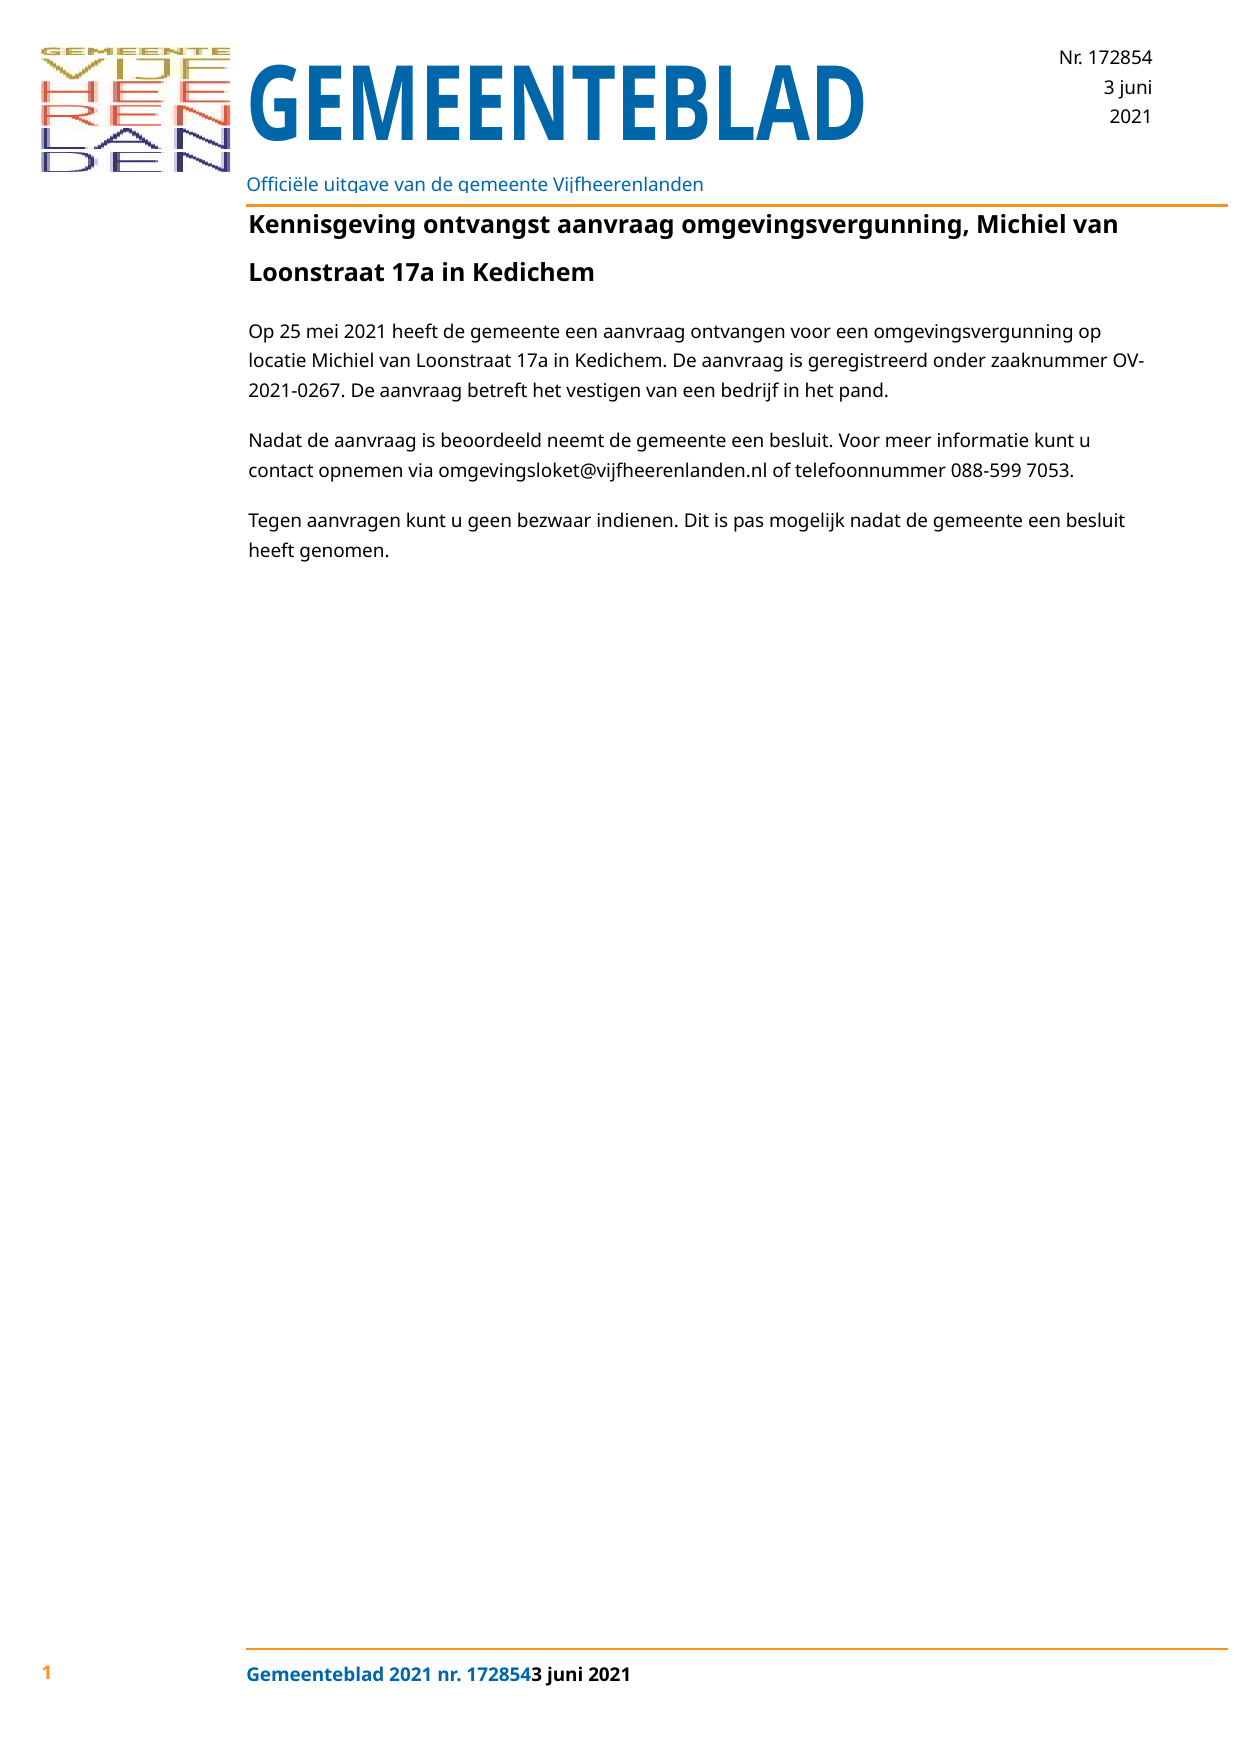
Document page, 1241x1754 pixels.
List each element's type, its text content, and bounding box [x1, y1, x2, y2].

picture [41, 47, 231, 172]
text Tegen aanvragen kunt u geen bezwaar indienen. Dit is pas mogelijk nadat de gemeente een besluit heeft genomen. [248, 507, 1152, 563]
text Kennisgeving ontvangst aanvraag omgevingsvergunning, Michiel van Loonstraat 17a in Kedichem [248, 207, 1152, 288]
text Op 25 mei 2021 heeft de gemeente een aanvraag ontvangen voor een omgevingsvergunning op locatie Michiel van Loonstraat 17a in Kedichem. De aanvraag is geregistreerd onder zaaknummer OV-2021-0267. De aanvraag betreft het vestigen van een bedrijf in het pand. [248, 318, 1152, 403]
text Nadat de aanvraag is beoordeeld neemt de gemeente een besluit. Voor meer informatie kunt u contact opnemen via omgevingsloket@vijfheerenlanden.nl of telefoonnummer 088-599 7053. [248, 427, 1152, 483]
